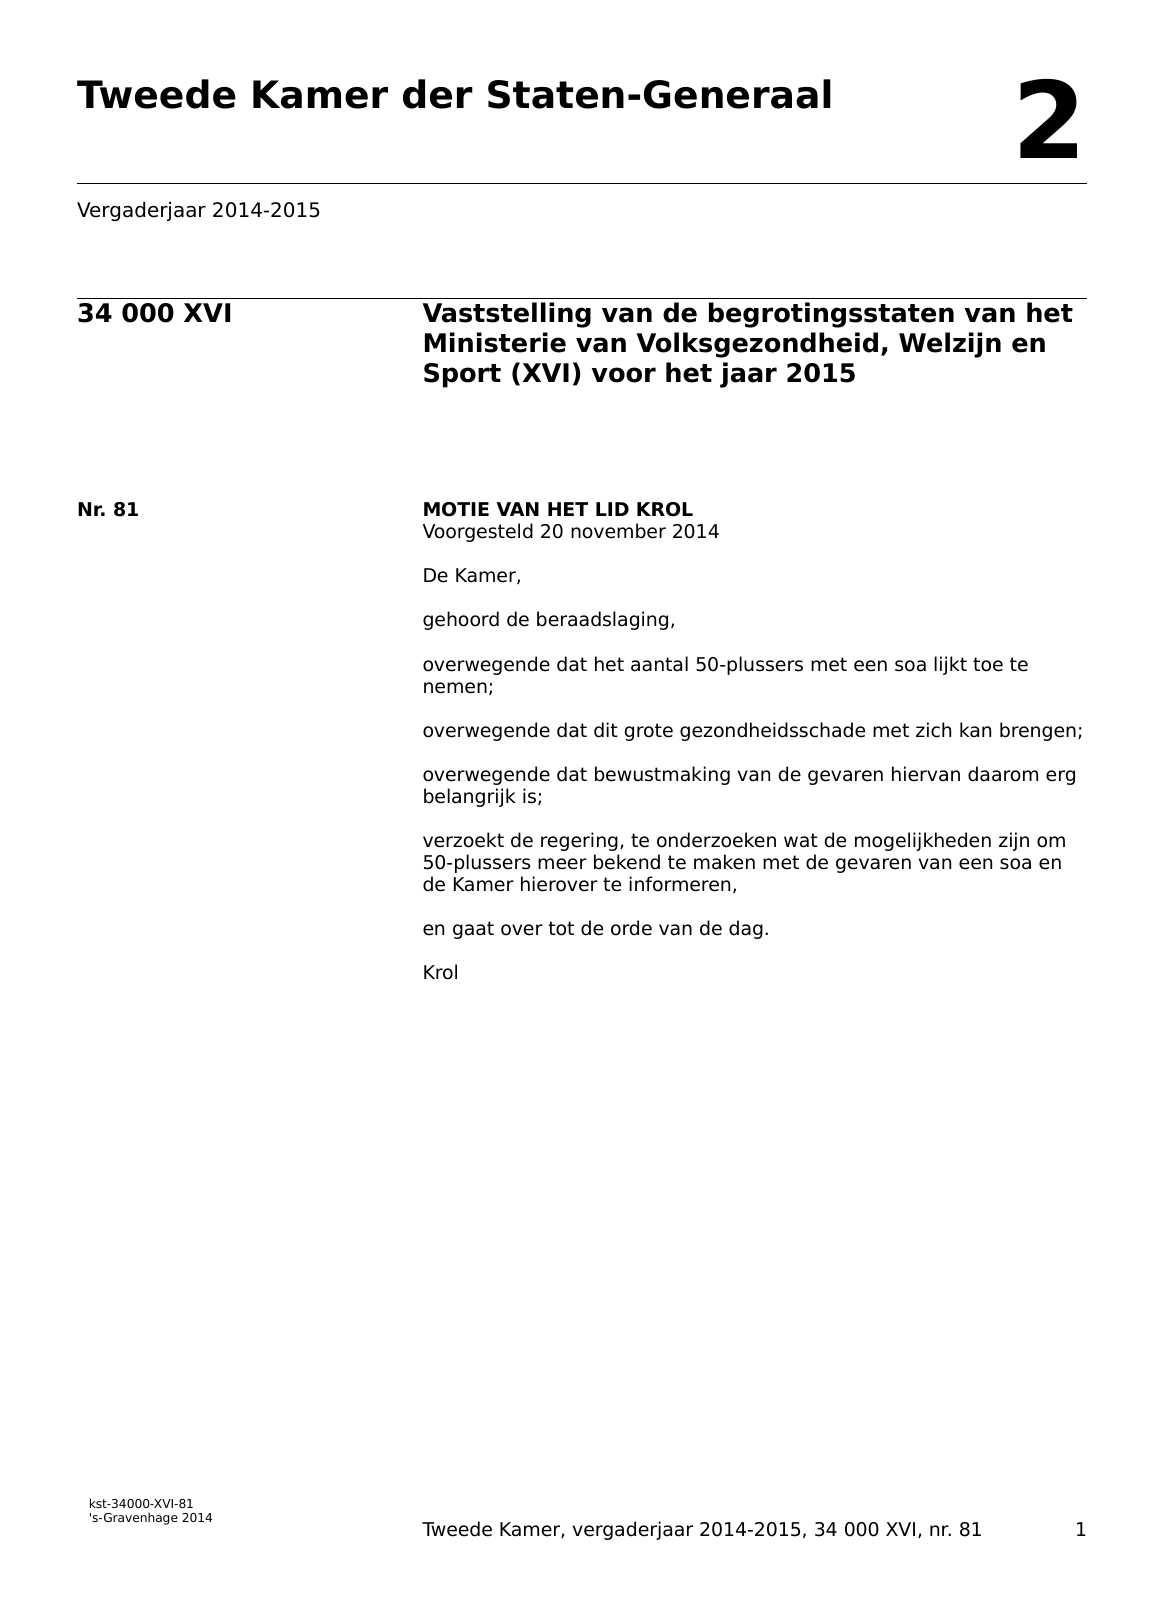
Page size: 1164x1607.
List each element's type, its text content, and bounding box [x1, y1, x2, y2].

text en gaat over tot de orde van de dag. [422, 918, 1087, 940]
subtitle Nr. 81 MOTIE VAN HET LID KROL [77, 499, 1087, 521]
text 's-Gravenhage 2014 [88, 1511, 323, 1525]
text Voorgesteld 20 november 2014 [422, 521, 1087, 543]
text Krol [422, 962, 1087, 984]
text verzoekt de regering, te onderzoeken wat de mogelijkheden zijn om 50-plussers meer bekend te maken met de gevaren van een soa en de Kamer hierover te informeren, [422, 830, 1087, 896]
subtitle 34 000 XVI Vaststelling van de begrotingsstaten van het Ministerie van Volksgezondheid, Welzijn en Sport (XVI) voor het jaar 2015 [77, 299, 1087, 388]
text overwegende dat bewustmaking van de gevaren hiervan daarom erg belangrijk is; [422, 764, 1087, 808]
text overwegende dat dit grote gezondheidsschade met zich kan brengen; [422, 720, 1087, 742]
table_header Tweede Kamer der Staten-Generaal [77, 59, 886, 183]
text kst-34000-XVI-81 [88, 1497, 323, 1511]
table_cell Vergaderjaar 2014-2015 [77, 184, 1087, 298]
text De Kamer, [422, 565, 1087, 587]
text gehoord de beraadslaging, [422, 609, 1087, 631]
text overwegende dat het aantal 50-plussers met een soa lijkt toe te nemen; [422, 653, 1087, 697]
table_header 2 [886, 59, 1087, 183]
